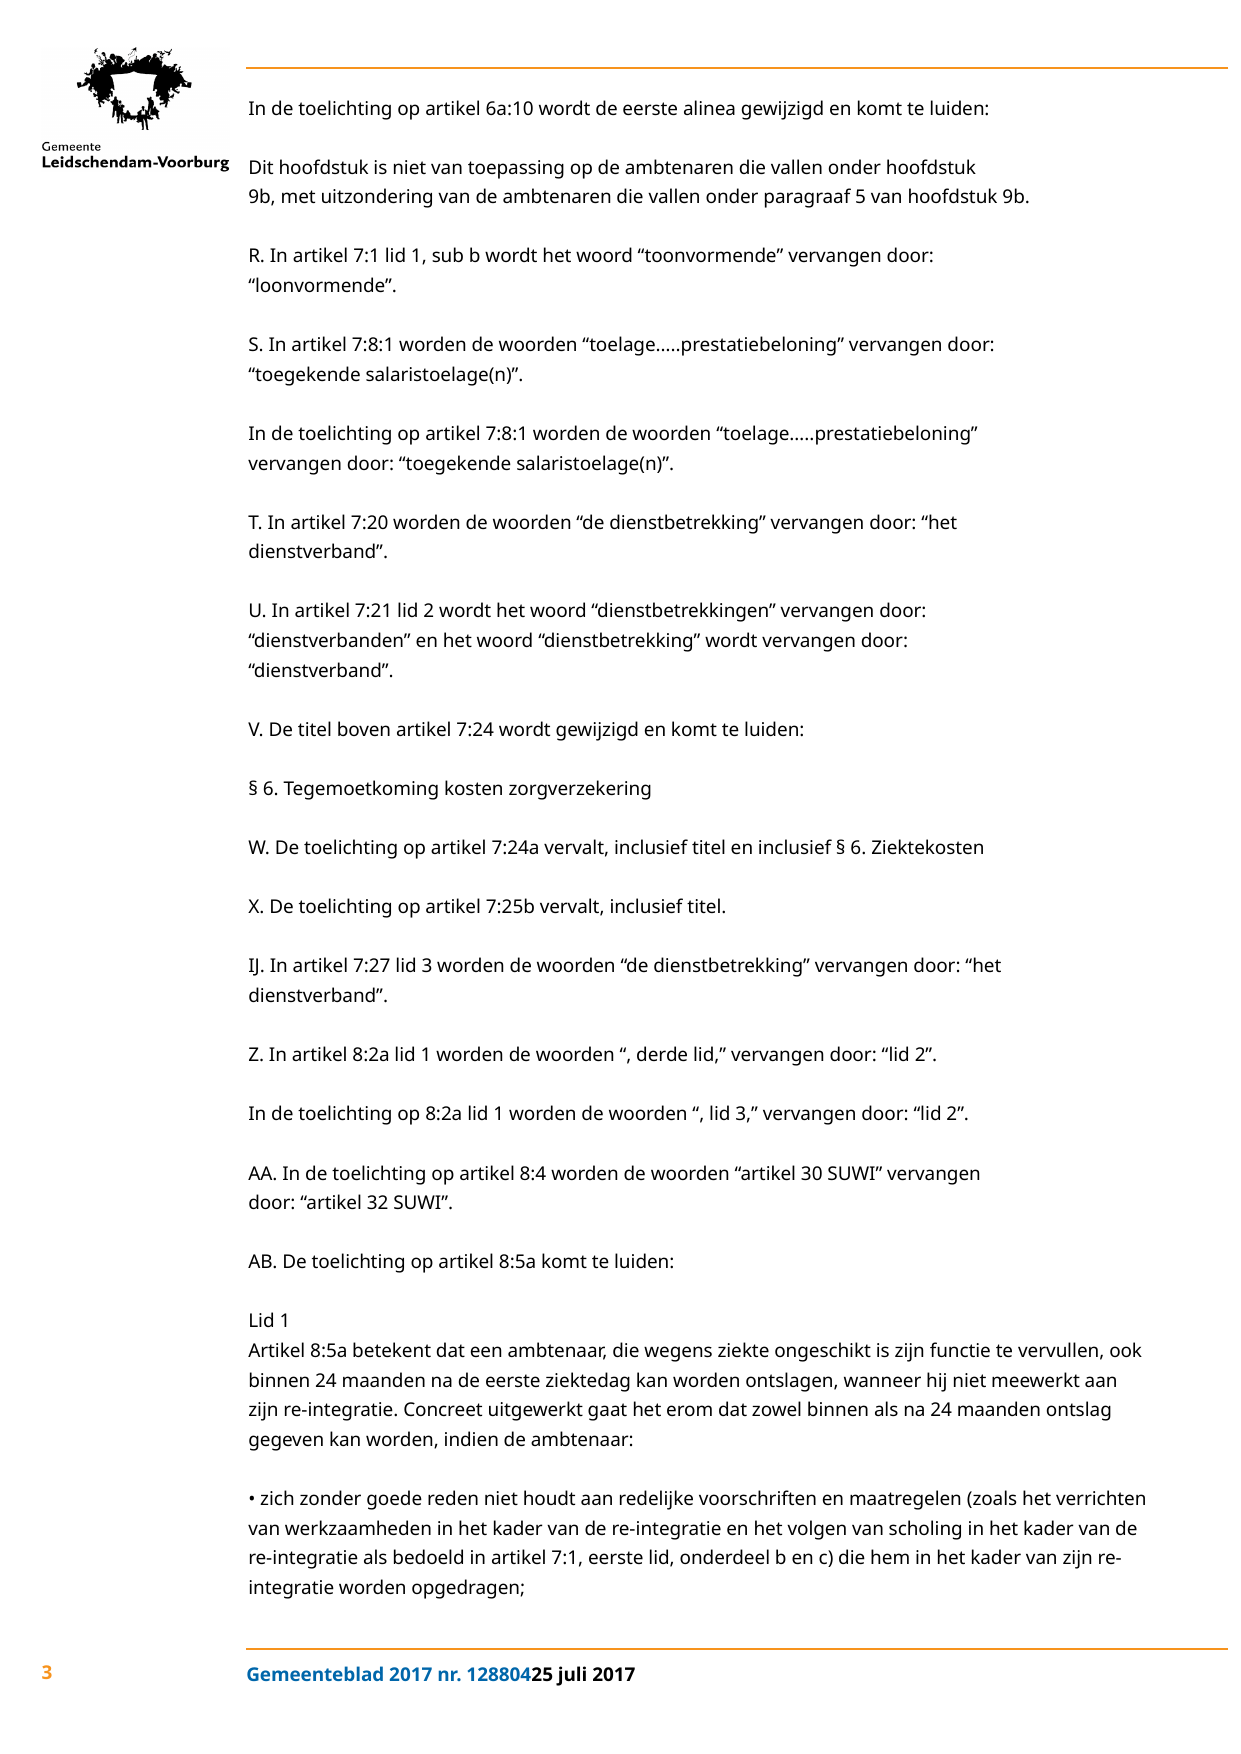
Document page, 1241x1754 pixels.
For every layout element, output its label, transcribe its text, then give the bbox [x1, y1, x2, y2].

text S. In artikel 7:8:1 worden de woorden “toelage…..prestatiebeloning” vervangen door: [248, 331, 1152, 357]
text “dienstverbanden” en het woord “dienstbetrekking” wordt vervangen door: [248, 627, 1152, 653]
text “dienstverband”. [248, 657, 1152, 683]
text IJ. In artikel 7:27 lid 3 worden de woorden “de dienstbetrekking” vervangen door: “het [248, 953, 1152, 978]
text AA. In de toelichting op artikel 8:4 worden de woorden “artikel 30 SUWI” vervangen [248, 1160, 1152, 1186]
text • zich zonder goede reden niet houdt aan redelijke voorschriften en maatregelen (zoals het verrichten van werkzaamheden in het kader van de re-integratie en het volgen van scholing in het kader van de re-integratie als bedoeld in artikel 7:1, eerste lid, onderdeel b en c) die hem in het kader van zijn re-integratie worden opgedragen; [248, 1485, 1152, 1600]
text Lid 1 [248, 1308, 1152, 1333]
text T. In artikel 7:20 worden de woorden “de dienstbetrekking” vervangen door: “het [248, 509, 1152, 535]
text Dit hoofdstuk is niet van toepassing op de ambtenaren die vallen onder hoofdstuk [248, 154, 1152, 180]
text R. In artikel 7:1 lid 1, sub b wordt het woord “toonvormende” vervangen door: [248, 243, 1152, 268]
text dienstverband”. [248, 982, 1152, 1008]
text U. In artikel 7:21 lid 2 wordt het woord “dienstbetrekkingen” vervangen door: [248, 598, 1152, 623]
text X. De toelichting op artikel 7:25b vervalt, inclusief titel. [248, 893, 1152, 919]
text dienstverband”. [248, 538, 1152, 564]
text AB. De toelichting op artikel 8:5a komt te luiden: [248, 1248, 1152, 1274]
text Artikel 8:5a betekent dat een ambtenaar, die wegens ziekte ongeschikt is zijn functie te vervullen, ook binnen 24 maanden na de eerste ziektedag kan worden ontslagen, wanneer hij niet meewerkt aan zijn re-integratie. Concreet uitgewerkt gaat het erom dat zowel binnen als na 24 maanden ontslag gegeven kan worden, indien de ambtenaar: [248, 1337, 1152, 1452]
text V. De titel boven artikel 7:24 wordt gewijzigd en komt te luiden: [248, 716, 1152, 742]
text “toegekende salaristoelage(n)”. [248, 361, 1152, 387]
text Z. In artikel 8:2a lid 1 worden de woorden “, derde lid,” vervangen door: “lid 2”. [248, 1041, 1152, 1067]
text In de toelichting op artikel 7:8:1 worden de woorden “toelage…..prestatiebeloning” [248, 420, 1152, 446]
text W. De toelichting op artikel 7:24a vervalt, inclusief titel en inclusief § 6. Ziektekosten [248, 834, 1152, 860]
picture [41, 47, 231, 172]
text In de toelichting op artikel 6a:10 wordt de eerste alinea gewijzigd en komt te luiden: [248, 95, 1152, 121]
text 9b, met uitzondering van de ambtenaren die vallen onder paragraaf 5 van hoofdstuk 9b. [248, 183, 1152, 209]
text door: “artikel 32 SUWI”. [248, 1189, 1152, 1215]
text vervangen door: “toegekende salaristoelage(n)”. [248, 450, 1152, 476]
text § 6. Tegemoetkoming kosten zorgverzekering [248, 775, 1152, 801]
text “loonvormende”. [248, 272, 1152, 298]
text In de toelichting op 8:2a lid 1 worden de woorden “, lid 3,” vervangen door: “lid 2”. [248, 1101, 1152, 1126]
